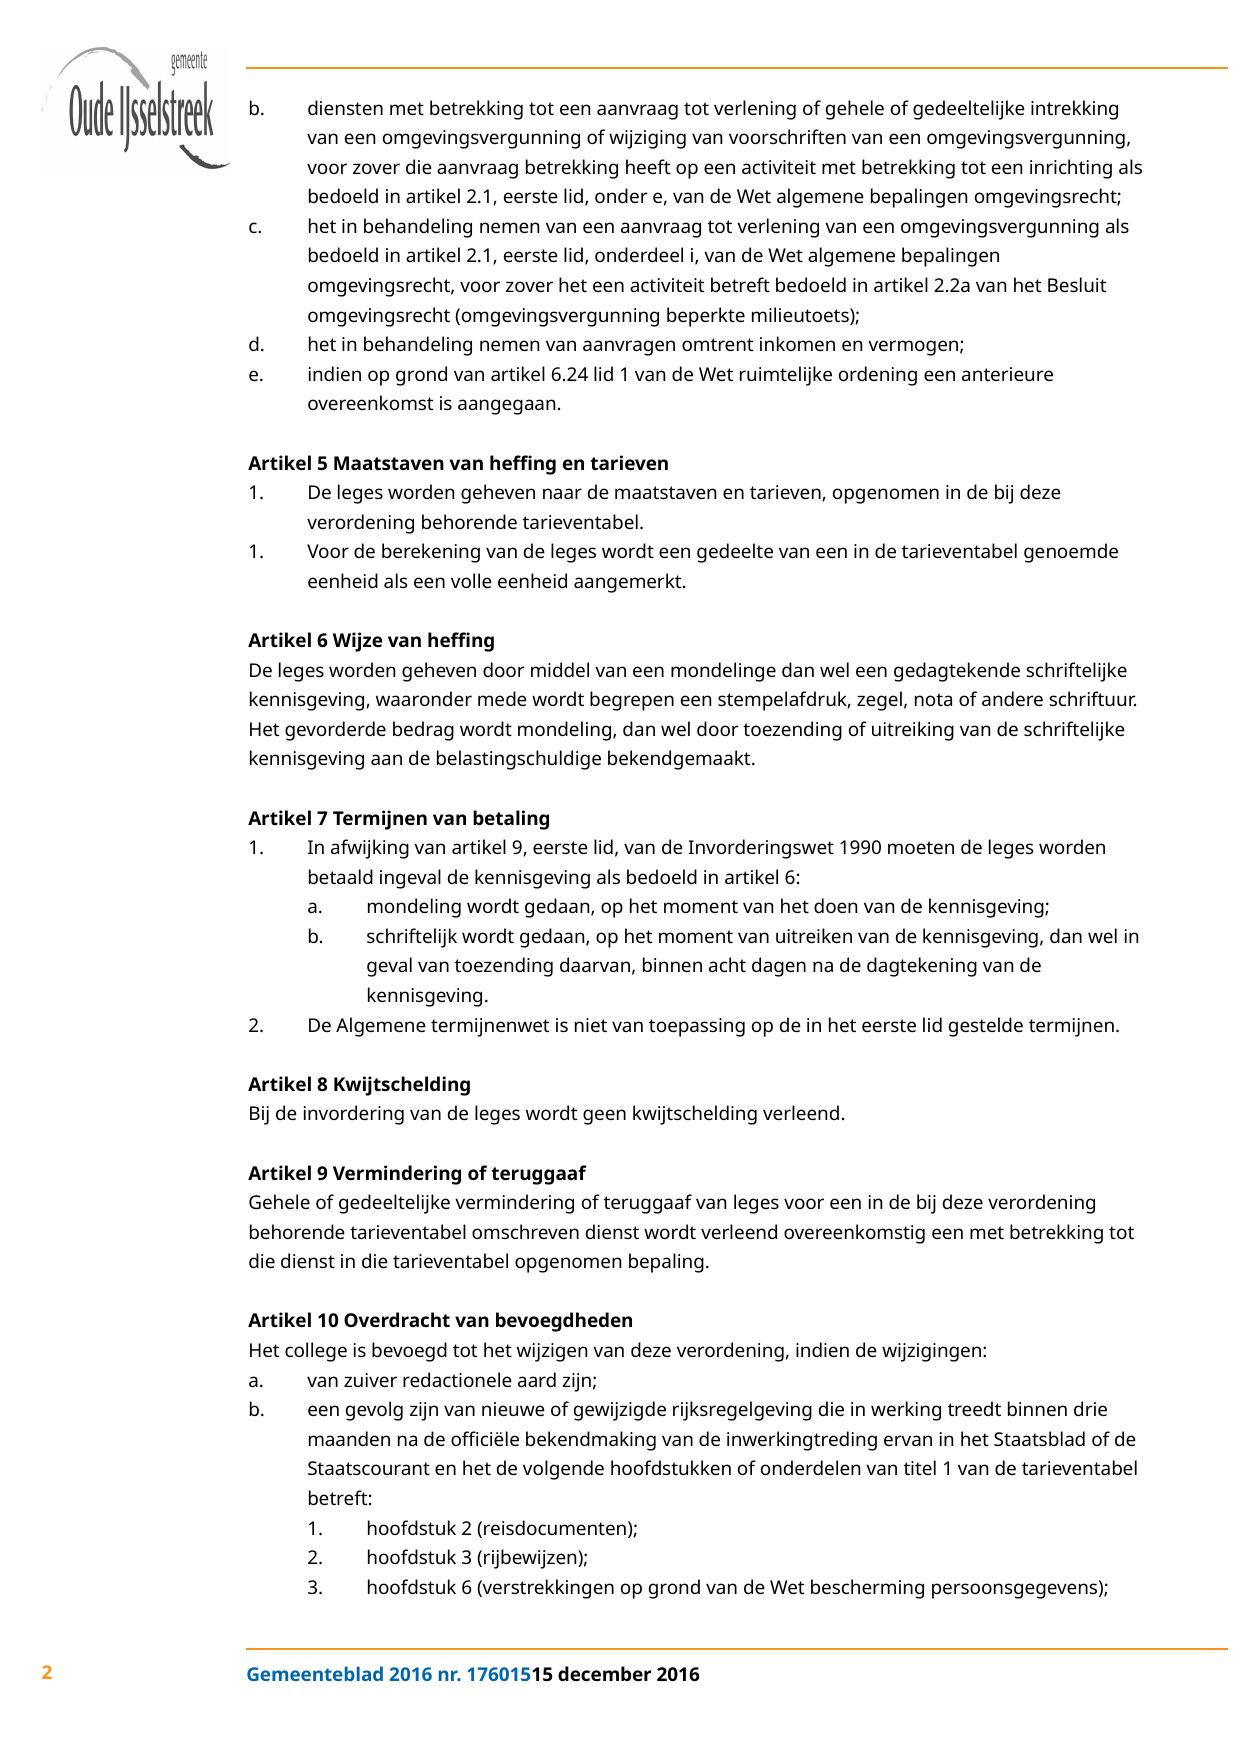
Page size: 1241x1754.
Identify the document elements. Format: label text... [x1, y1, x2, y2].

list In afwijking van artikel 9, eerste lid, van de Invorderingswet 1990 moeten de leges worden betaald ingeval de kennisgeving als bedoeld in artikel 6: [248, 834, 1152, 890]
list mondeling wordt gedaan, op het moment van het doen van de kennisgeving; [307, 893, 1152, 919]
text Bij de invordering van de leges wordt geen kwijtschelding verleend. [248, 1101, 1152, 1126]
text Artikel 8 Kwijtschelding [248, 1071, 1152, 1097]
text Gehele of gedeeltelijke vermindering of teruggaaf van leges voor een in de bij deze verordening behorende tarieventabel omschreven dienst wordt verleend overeenkomstig een met betrekking tot die dienst in die tarieventabel opgenomen bepaling. [248, 1189, 1152, 1274]
list hoofdstuk 6 (verstrekkingen op grond van de Wet bescherming persoonsgegevens); [307, 1574, 1152, 1600]
text Artikel 7 Termijnen van betaling [248, 805, 1152, 831]
picture [41, 47, 231, 172]
text De leges worden geheven door middel van een mondelinge dan wel een gedagtekende schriftelijke kennisgeving, waaronder mede wordt begrepen een stempelafdruk, zegel, nota of andere schriftuur. Het gevorderde bedrag wordt mondeling, dan wel door toezending of uitreiking van de schriftelijke kennisgeving aan de belastingschuldige bekendgemaakt. [248, 657, 1152, 771]
text Artikel 9 Vermindering of teruggaaf [248, 1160, 1152, 1186]
list hoofdstuk 2 (reisdocumenten); [307, 1515, 1152, 1541]
text Het college is bevoegd tot het wijzigen van deze verordening, indien de wijzigingen: [248, 1337, 1152, 1363]
list De leges worden geheven naar de maatstaven en tarieven, opgenomen in de bij deze verordening behorende tarieventabel. [248, 479, 1152, 535]
list het in behandeling nemen van een aanvraag tot verlening van een omgevingsvergunning als bedoeld in artikel 2.1, eerste lid, onderdeel i, van de Wet algemene bepalingen omgevingsrecht, voor zover het een activiteit betreft bedoeld in artikel 2.2a van het Besluit omgevingsrecht (omgevingsvergunning beperkte milieutoets); [248, 213, 1152, 328]
list indien op grond van artikel 6.24 lid 1 van de Wet ruimtelijke ordening een anterieure overeenkomst is aangegaan. [248, 361, 1152, 416]
list een gevolg zijn van nieuwe of gewijzigde rijksregelgeving die in werking treedt binnen drie maanden na de officiële bekendmaking van de inwerkingtreding ervan in het Staatsblad of de Staatscourant en het de volgende hoofdstukken of onderdelen van titel 1 van de tarieventabel betreft: [248, 1396, 1152, 1511]
list diensten met betrekking tot een aanvraag tot verlening of gehele of gedeeltelijke intrekking van een omgevingsvergunning of wijziging van voorschriften van een omgevingsvergunning, voor zover die aanvraag betrekking heeft op een activiteit met betrekking tot een inrichting als bedoeld in artikel 2.1, eerste lid, onder e, van de Wet algemene bepalingen omgevingsrecht; [248, 95, 1152, 209]
list De Algemene termijnenwet is niet van toepassing op de in het eerste lid gestelde termijnen. [248, 1012, 1152, 1038]
list hoofdstuk 3 (rijbewijzen); [307, 1544, 1152, 1570]
list het in behandeling nemen van aanvragen omtrent inkomen en vermogen; [248, 331, 1152, 357]
list Voor de berekening van de leges wordt een gedeelte van een in de tarieventabel genoemde eenheid als een volle eenheid aangemerkt. [248, 538, 1152, 594]
text Artikel 10 Overdracht van bevoegdheden [248, 1308, 1152, 1333]
list van zuiver redactionele aard zijn; [248, 1367, 1152, 1393]
text Artikel 5 Maatstaven van heffing en tarieven [248, 450, 1152, 476]
text Artikel 6 Wijze van heffing [248, 627, 1152, 653]
list schriftelijk wordt gedaan, op het moment van uitreiken van de kennisgeving, dan wel in geval van toezending daarvan, binnen acht dagen na de dagtekening van de kennisgeving. [307, 923, 1152, 1008]
